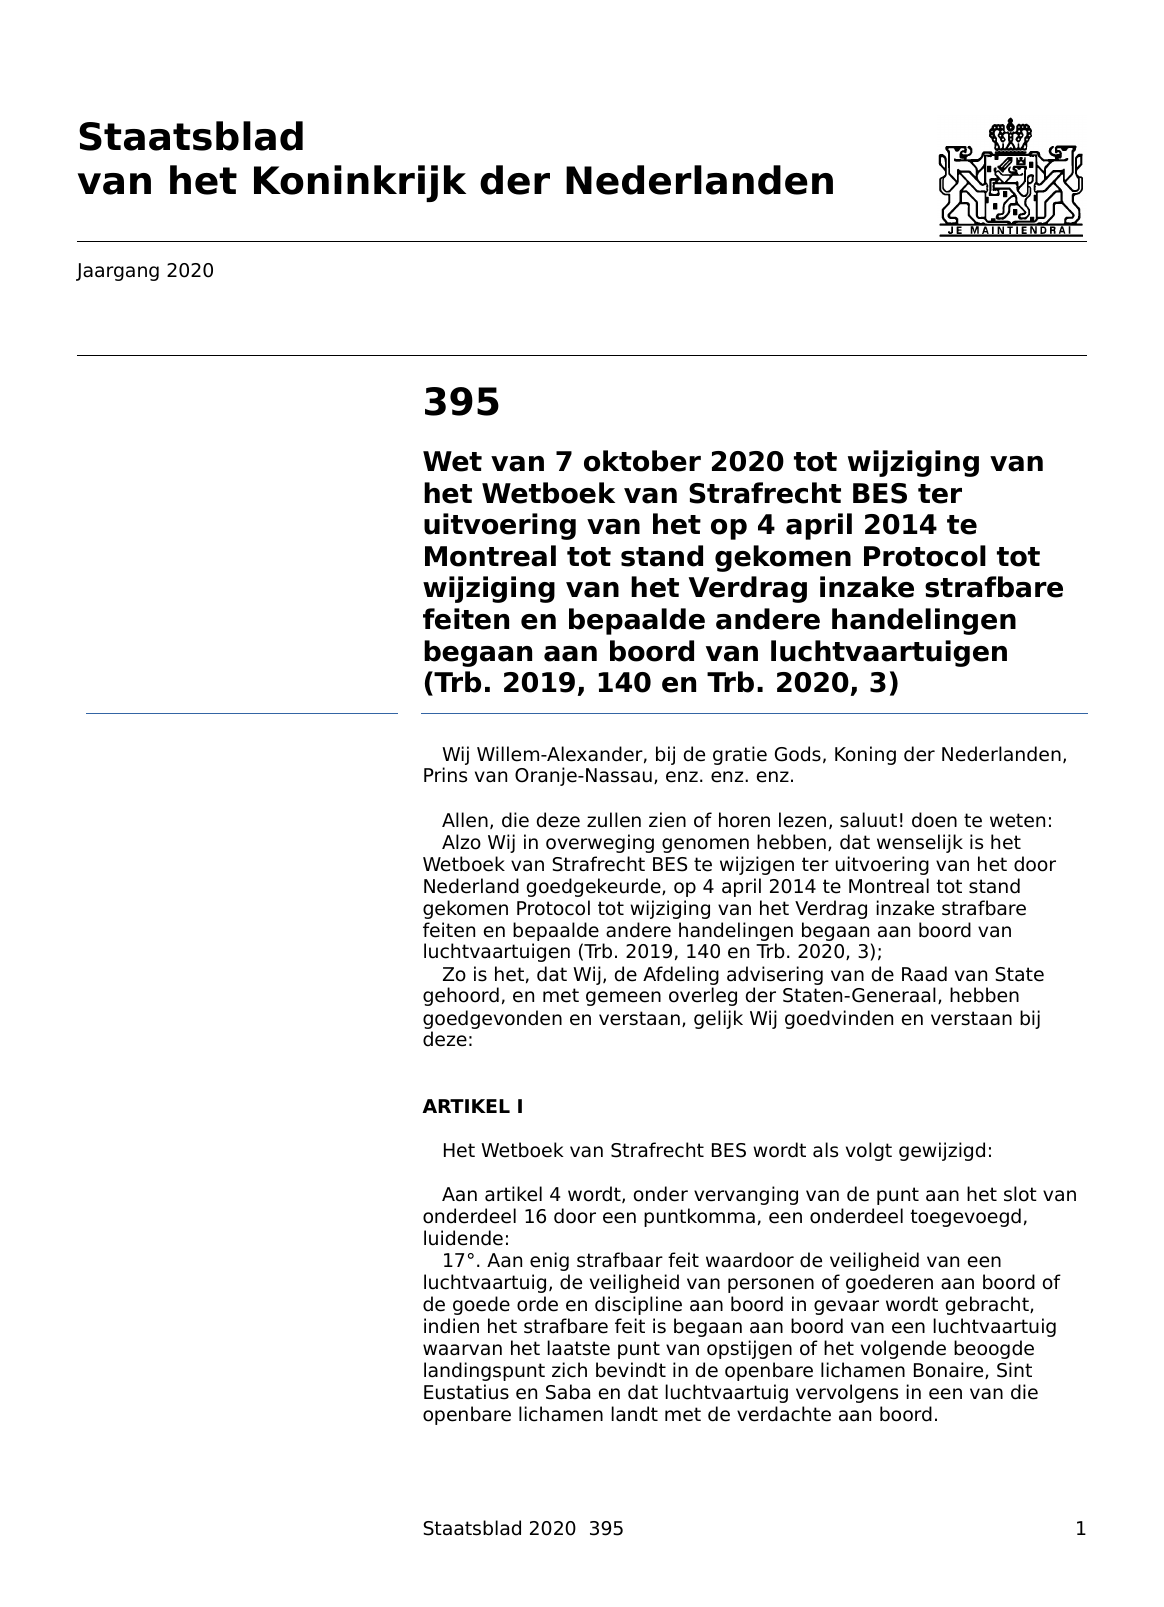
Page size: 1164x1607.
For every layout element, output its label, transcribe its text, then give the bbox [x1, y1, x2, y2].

text Allen, die deze zullen zien of horen lezen, saluut! doen te weten: [422, 809, 1087, 832]
text Zo is het, dat Wij, de Afdeling advisering van de Raad van State gehoord, en met gemeen overleg der Staten-Generaal, hebben goedgevonden en verstaan, gelijk Wij goedvinden en verstaan bij deze: [422, 963, 1087, 1051]
picture [936, 115, 1087, 240]
text Het Wetboek van Strafrecht BES wordt als volgt gewijzigd: [422, 1140, 1087, 1162]
text 17°. Aan enig strafbaar feit waardoor de veiligheid van een luchtvaartuig, de veiligheid van personen of goederen aan boord of de goede orde en discipline aan boord in gevaar wordt gebracht, indien het strafbare feit is begaan aan boord van een luchtvaartuig waarvan het laatste punt van opstijgen of het volgende beoogde landingspunt zich bevindt in de openbare lichamen Bonaire, Sint Eustatius en Saba en dat luchtvaartuig vervolgens in een van die openbare lichamen landt met de verdachte aan boord. [422, 1250, 1087, 1426]
table_header Staatsblad van het Koninkrijk der Nederlanden [77, 100, 886, 241]
text Wet van 7 oktober 2020 tot wijziging van het Wetboek van Strafrecht BES ter uitvoering van het op 4 april 2014 te Montreal tot stand gekomen Protocol tot wijziging van het Verdrag inzake strafbare feiten en bepaalde andere handelingen begaan aan boord van luchtvaartuigen (Trb. 2019, 140 en Trb. 2020, 3) [422, 447, 1087, 699]
subtitle ARTIKEL I [422, 1096, 1087, 1118]
text Aan artikel 4 wordt, onder vervanging van de punt aan het slot van onderdeel 16 door een puntkomma, een onderdeel toegevoegd, luidende: [422, 1184, 1087, 1250]
table_header [886, 100, 1087, 241]
text Alzo Wij in overweging genomen hebben, dat wenselijk is het Wetboek van Strafrecht BES te wijzigen ter uitvoering van het door Nederland goedgekeurde, op 4 april 2014 te Montreal tot stand gekomen Protocol tot wijziging van het Verdrag inzake strafbare feiten en bepaalde andere handelingen begaan aan boord van luchtvaartuigen (Trb. 2019, 140 en Trb. 2020, 3); [422, 832, 1087, 963]
text Wij Willem-Alexander, bij de gratie Gods, Koning der Nederlanden, Prins van Oranje-Nassau, enz. enz. enz. [422, 743, 1087, 787]
subtitle 395 [422, 381, 1087, 424]
table_cell Jaargang 2020 [77, 242, 1087, 355]
